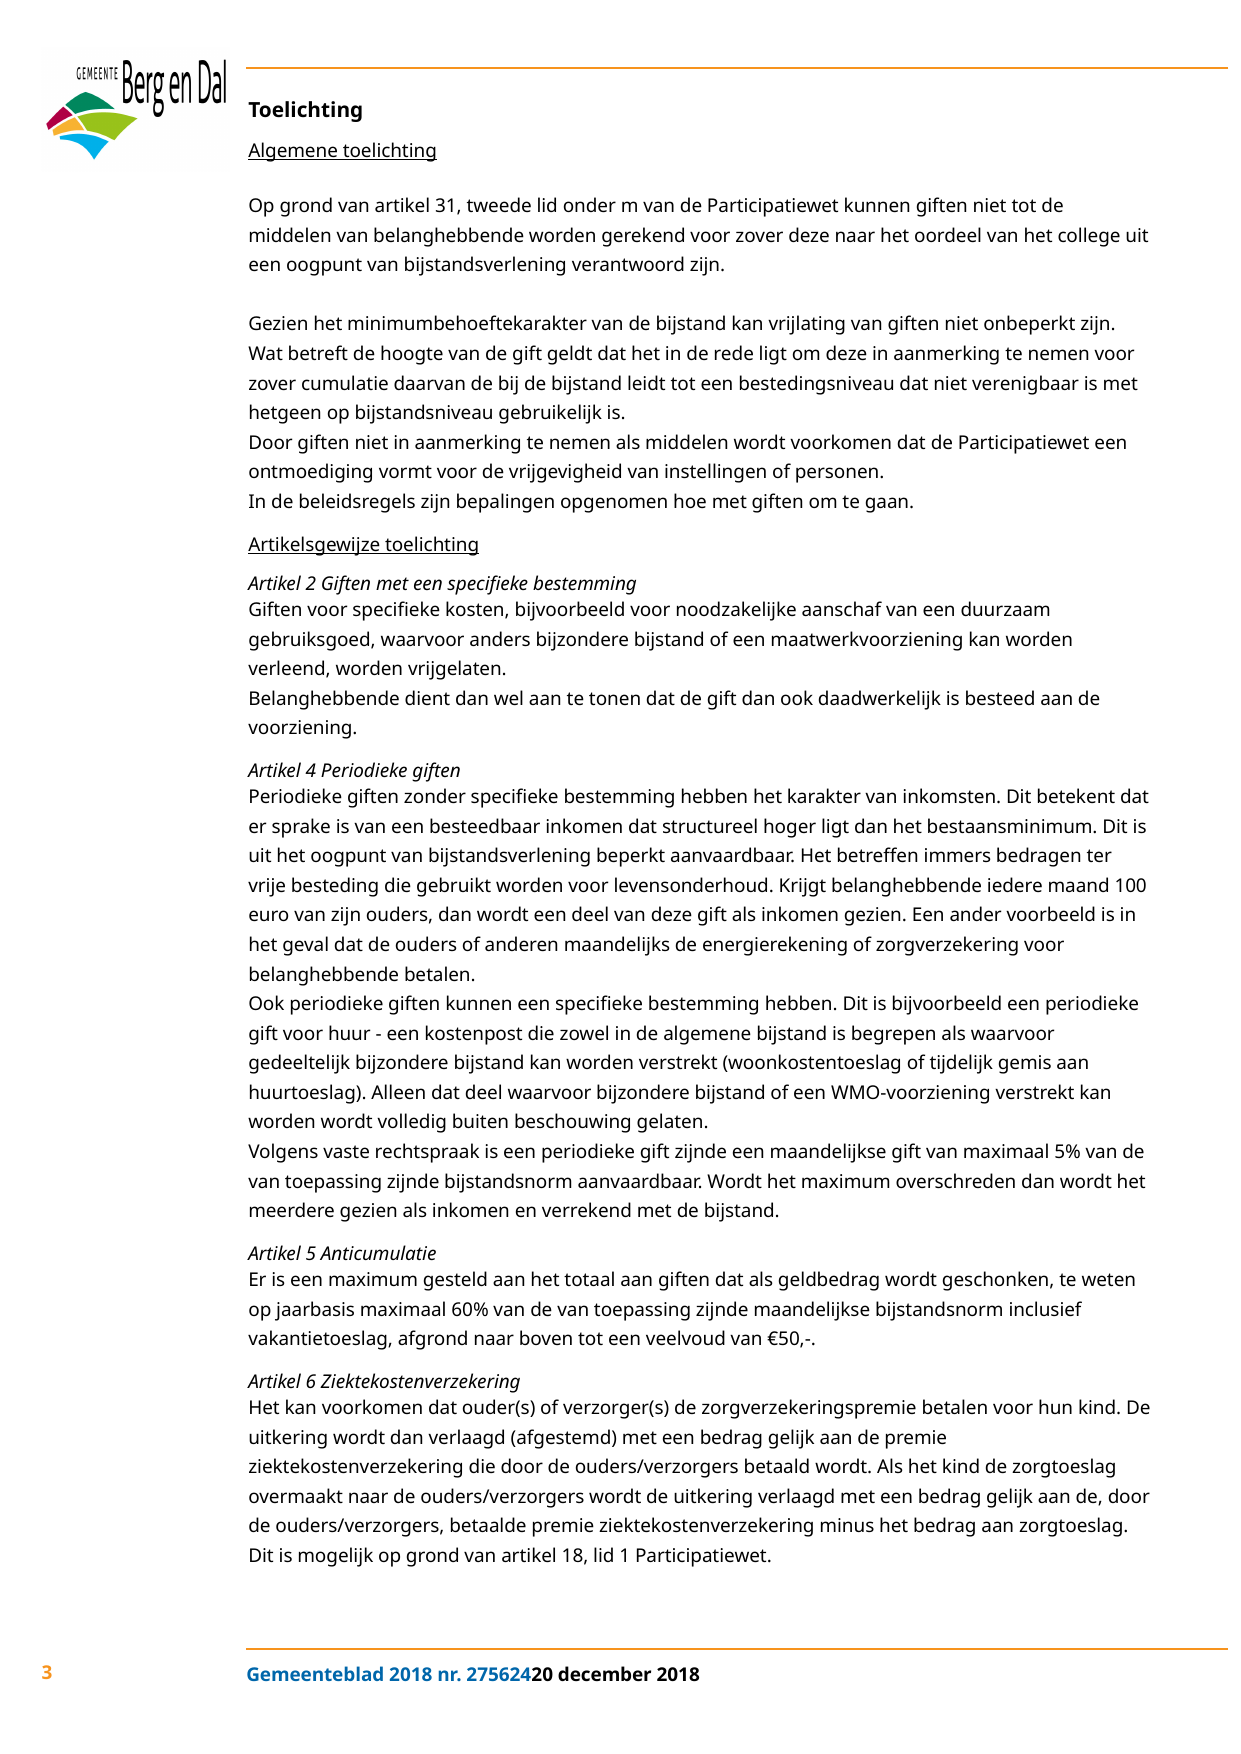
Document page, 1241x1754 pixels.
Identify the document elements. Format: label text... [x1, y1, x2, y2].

text Artikel 6 Ziektekostenverzekering [248, 1369, 1152, 1394]
text Periodieke giften zonder specifieke bestemming hebben het karakter van inkomsten. Dit betekent dat er sprake is van een besteedbaar inkomen dat structureel hoger ligt dan het bestaansminimum. Dit is uit het oogpunt van bijstandsverlening beperkt aanvaardbaar. Het betreffen immers bedragen ter vrije besteding die gebruikt worden voor levensonderhoud. Krijgt belanghebbende iedere maand 100 euro van zijn ouders, dan wordt een deel van deze gift als inkomen gezien. Een ander voorbeeld is in het geval dat de ouders of anderen maandelijks de energierekening of zorgverzekering voor belanghebbende betalen. [248, 783, 1152, 987]
text Volgens vaste rechtspraak is een periodieke gift zijnde een maandelijkse gift van maximaal 5% van de van toepassing zijnde bijstandsnorm aanvaardbaar. Wordt het maximum overschreden dan wordt het meerdere gezien als inkomen en verrekend met de bijstand. [248, 1138, 1152, 1223]
text Door giften niet in aanmerking te nemen als middelen wordt voorkomen dat de Participatiewet een ontmoediging vormt voor de vrijgevigheid van instellingen of personen. [248, 429, 1152, 484]
text Op grond van artikel 31, tweede lid onder m van de Participatiewet kunnen giften niet tot de middelen van belanghebbende worden gerekend voor zover deze naar het oordeel van het college uit een oogpunt van bijstandsverlening verantwoord zijn. [248, 192, 1152, 277]
text Artikel 4 Periodieke giften [248, 758, 1152, 783]
text Artikel 2 Giften met een specifieke bestemming [248, 570, 1152, 596]
text Toelichting [248, 95, 1152, 123]
picture [41, 47, 231, 172]
text Giften voor specifieke kosten, bijvoorbeeld voor noodzakelijke aanschaf van een duurzaam gebruiksgoed, waarvoor anders bijzondere bijstand of een maatwerkvoorziening kan worden verleend, worden vrijgelaten. [248, 596, 1152, 681]
text Er is een maximum gesteld aan het totaal aan giften dat als geldbedrag wordt geschonken, te weten op jaarbasis maximaal 60% van de van toepassing zijnde maandelijkse bijstandsnorm inclusief vakantietoeslag, afgrond naar boven tot een veelvoud van €50,-. [248, 1266, 1152, 1351]
text Algemene toelichting [248, 137, 1152, 163]
text Het kan voorkomen dat ouder(s) of verzorger(s) de zorgverzekeringspremie betalen voor hun kind. De uitkering wordt dan verlaagd (afgestemd) met een bedrag gelijk aan de premie ziektekostenverzekering die door de ouders/verzorgers betaald wordt. Als het kind de zorgtoeslag overmaakt naar de ouders/verzorgers wordt de uitkering verlaagd met een bedrag gelijk aan de, door de ouders/verzorgers, betaalde premie ziektekostenverzekering minus het bedrag aan zorgtoeslag. Dit is mogelijk op grond van artikel 18, lid 1 Participatiewet. [248, 1394, 1152, 1568]
text Artikelsgewijze toelichting [248, 531, 1152, 557]
text Belanghebbende dient dan wel aan te tonen dat de gift dan ook daadwerkelijk is besteed aan de voorziening. [248, 685, 1152, 740]
text Gezien het minimumbehoeftekarakter van de bijstand kan vrijlating van giften niet onbeperkt zijn. Wat betreft de hoogte van de gift geldt dat het in de rede ligt om deze in aanmerking te nemen voor zover cumulatie daarvan de bij de bijstand leidt tot een bestedingsniveau dat niet verenigbaar is met hetgeen op bijstandsniveau gebruikelijk is. [248, 311, 1152, 425]
text Ook periodieke giften kunnen een specifieke bestemming hebben. Dit is bijvoorbeeld een periodieke gift voor huur - een kostenpost die zowel in de algemene bijstand is begrepen als waarvoor gedeeltelijk bijzondere bijstand kan worden verstrekt (woonkostentoeslag of tijdelijk gemis aan huurtoeslag). Alleen dat deel waarvoor bijzondere bijstand of een WMO-voorziening verstrekt kan worden wordt volledig buiten beschouwing gelaten. [248, 990, 1152, 1134]
text In de beleidsregels zijn bepalingen opgenomen hoe met giften om te gaan. [248, 488, 1152, 514]
text Artikel 5 Anticumulatie [248, 1241, 1152, 1266]
